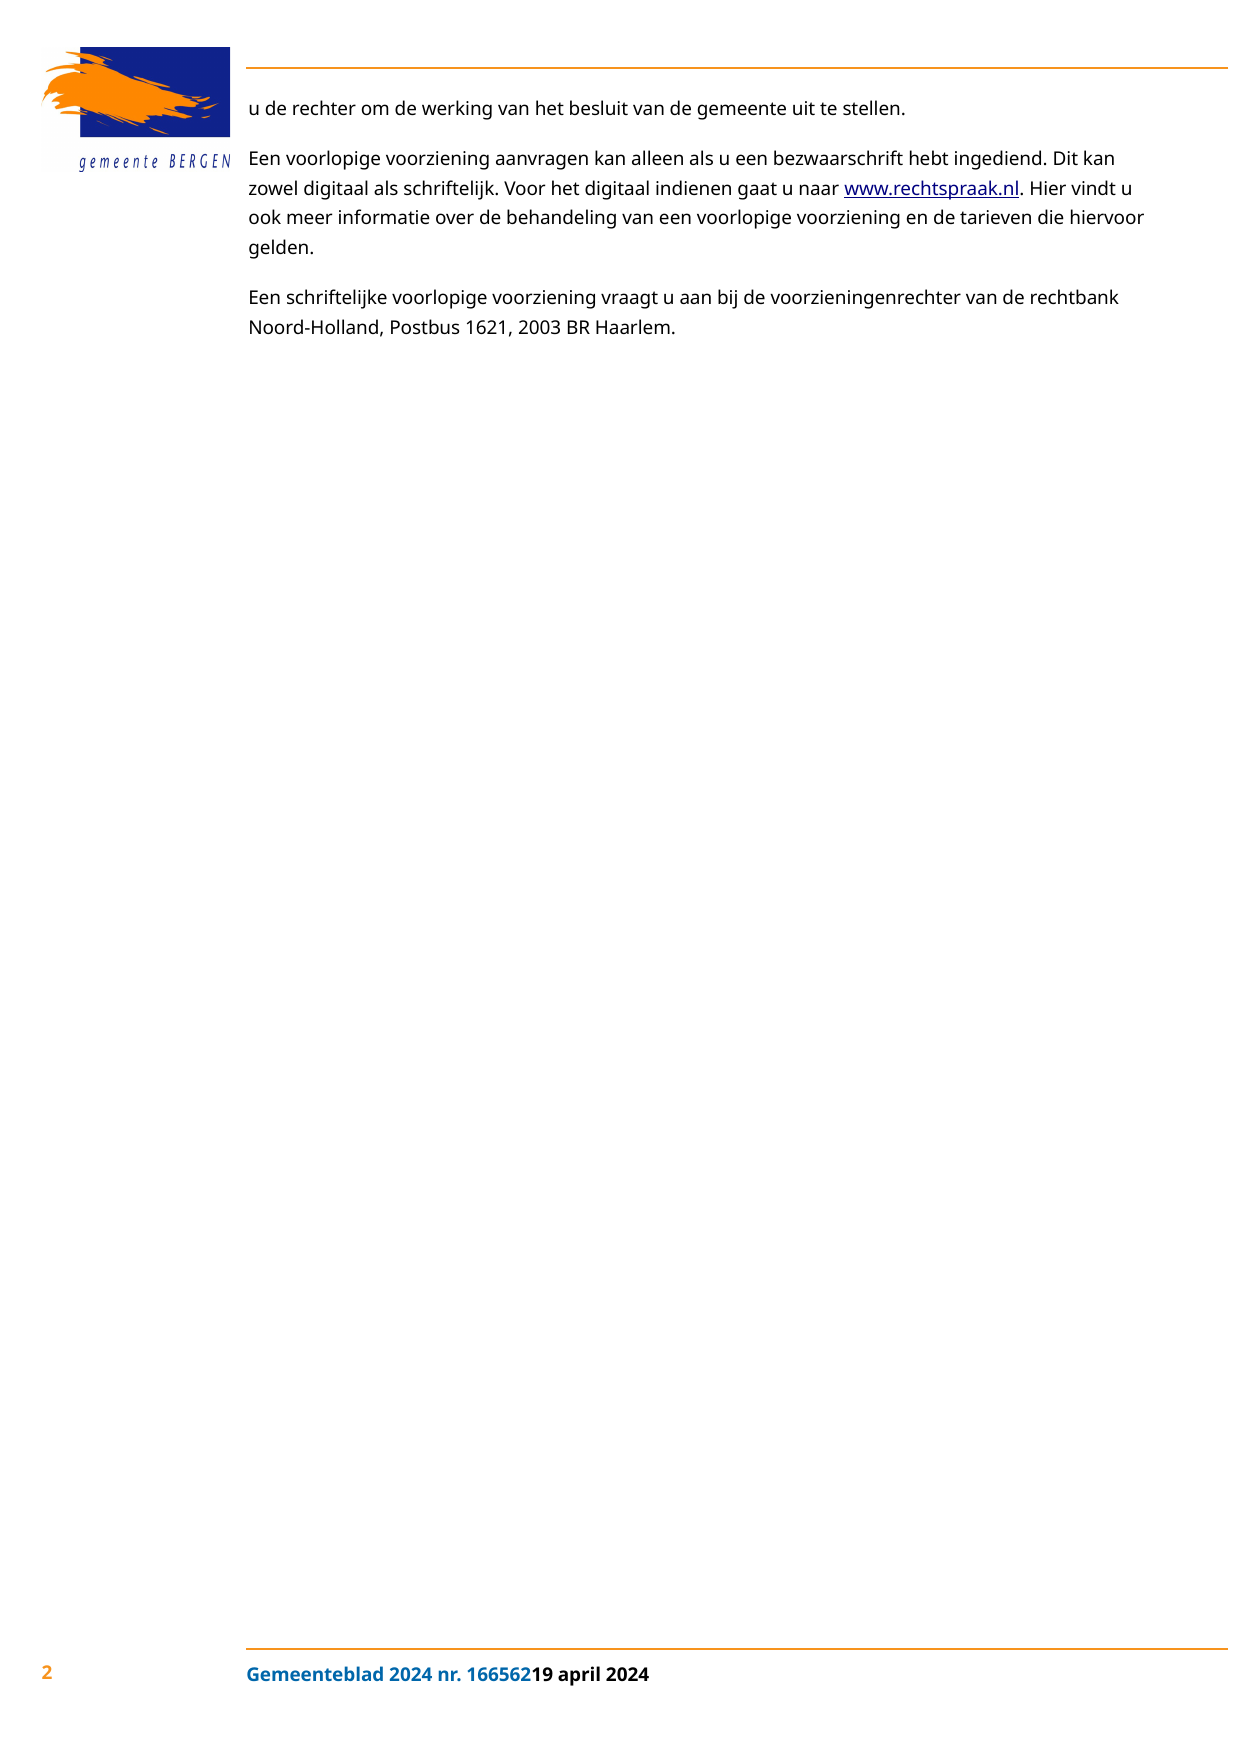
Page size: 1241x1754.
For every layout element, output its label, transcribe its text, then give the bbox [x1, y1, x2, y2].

text Een voorlopige voorziening aanvragen kan alleen als u een bezwaarschrift hebt ingediend. Dit kan zowel digitaal als schriftelijk. Voor het digitaal indienen gaat u naar www.rechtspraak.nl. Hier vindt u ook meer informatie over de behandeling van een voorlopige voorziening en de tarieven die hiervoor gelden. [248, 145, 1152, 260]
picture [41, 47, 231, 172]
text Een schriftelijke voorlopige voorziening vraagt u aan bij de voorzieningenrechter van de rechtbank Noord-Holland, Postbus 1621, 2003 BR Haarlem. [248, 284, 1152, 340]
text u de rechter om de werking van het besluit van de gemeente uit te stellen. [248, 95, 1152, 121]
